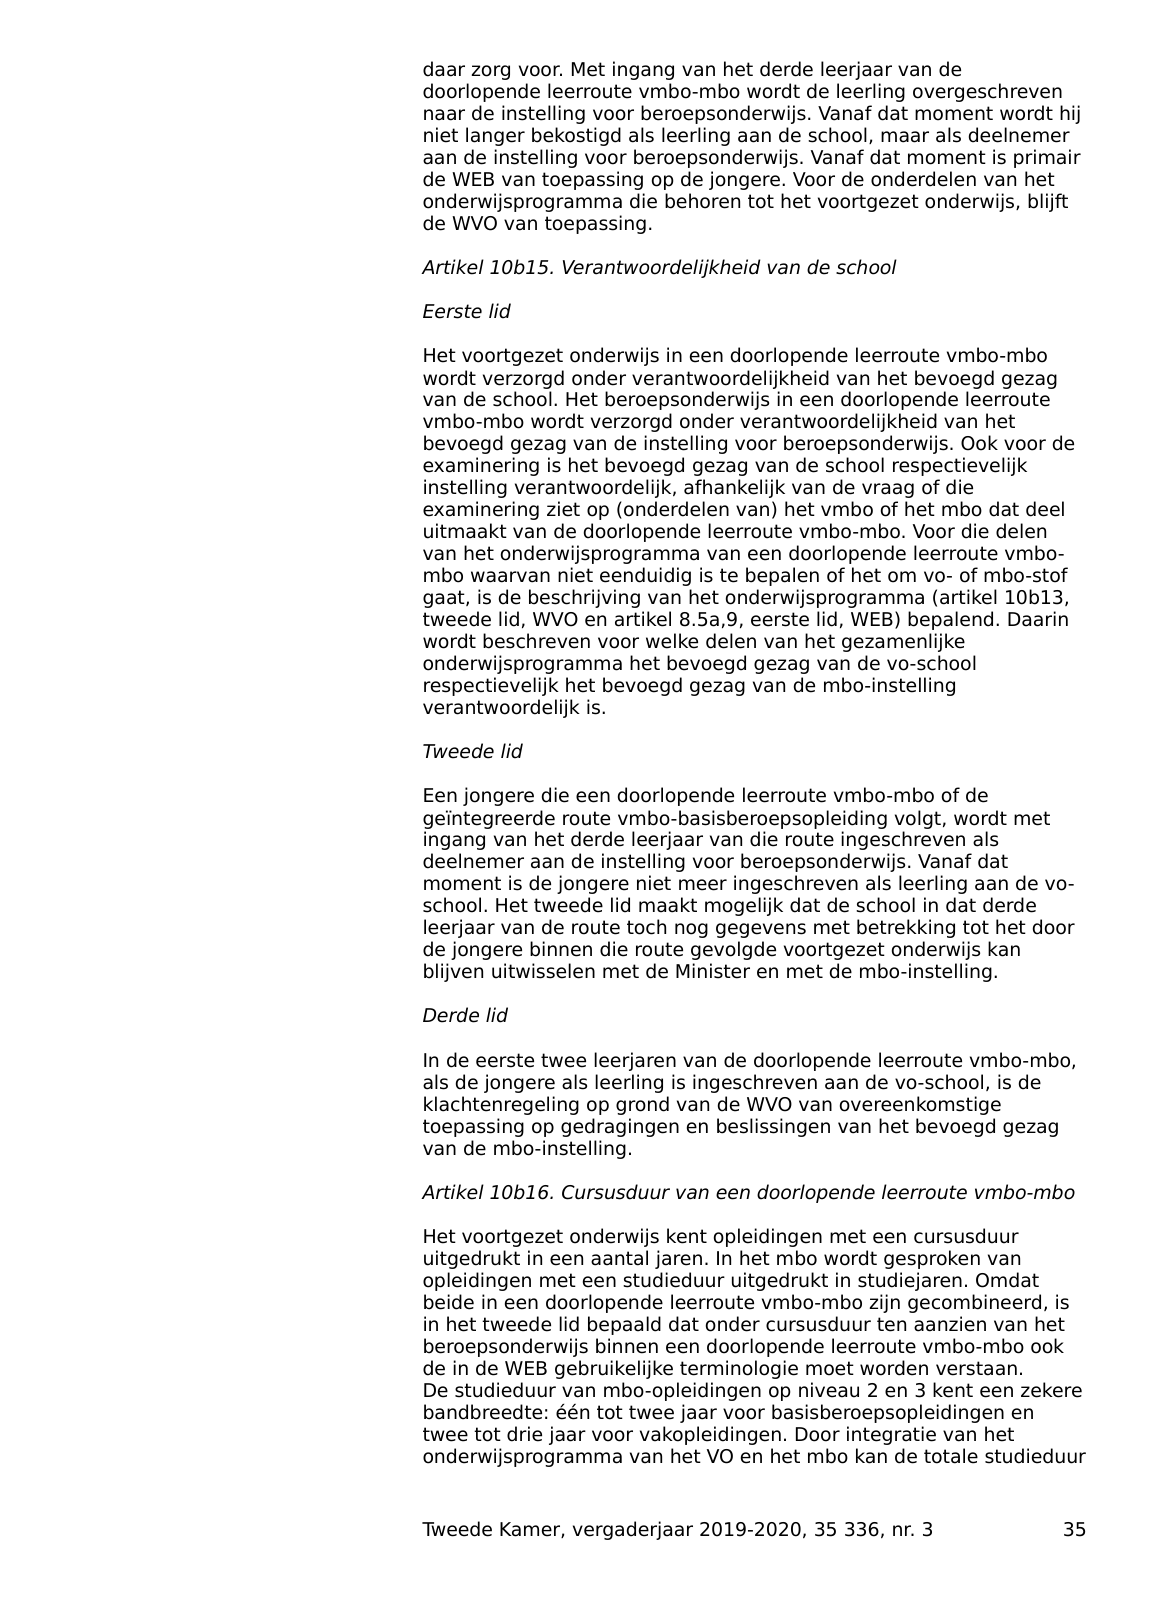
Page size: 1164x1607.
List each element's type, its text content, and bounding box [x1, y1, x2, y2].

text In de eerste twee leerjaren van de doorlopende leerroute vmbo-mbo, als de jongere als leerling is ingeschreven aan de vo-school, is de klachtenregeling op grond van de WVO van overeenkomstige toepassing op gedragingen en beslissingen van het bevoegd gezag van de mbo-instelling. [422, 1049, 1087, 1159]
subtitle Tweede lid [422, 741, 1087, 763]
subtitle Artikel 10b15. Verantwoordelijkheid van de school [422, 257, 1087, 279]
subtitle Eerste lid [422, 301, 1087, 323]
subtitle Artikel 10b16. Cursusduur van een doorlopende leerroute vmbo-mbo [422, 1182, 1087, 1204]
text Het voortgezet onderwijs in een doorlopende leerroute vmbo-mbo wordt verzorgd onder verantwoordelijkheid van het bevoegd gezag van de school. Het beroepsonderwijs in een doorlopende leerroute vmbo-mbo wordt verzorgd onder verantwoordelijkheid van het bevoegd gezag van de instelling voor beroepsonderwijs. Ook voor de examinering is het bevoegd gezag van de school respectievelijk instelling verantwoordelijk, afhankelijk van de vraag of die examinering ziet op (onderdelen van) het vmbo of het mbo dat deel uitmaakt van de doorlopende leerroute vmbo-mbo. Voor die delen van het onderwijsprogramma van een doorlopende leerroute vmbo-mbo waarvan niet eenduidig is te bepalen of het om vo- of mbo-stof gaat, is de beschrijving van het onderwijsprogramma (artikel 10b13, tweede lid, WVO en artikel 8.5a,9, eerste lid, WEB) bepalend. Daarin wordt beschreven voor welke delen van het gezamenlijke onderwijsprogramma het bevoegd gezag van de vo-school respectievelijk het bevoegd gezag van de mbo-instelling verantwoordelijk is. [422, 345, 1087, 719]
text De studieduur van mbo-opleidingen op niveau 2 en 3 kent een zekere bandbreedte: één tot twee jaar voor basisberoepsopleidingen en twee tot drie jaar voor vakopleidingen. Door integratie van het onderwijsprogramma van het VO en het mbo kan de totale studieduur [422, 1380, 1087, 1468]
text Het voortgezet onderwijs kent opleidingen met een cursusduur uitgedrukt in een aantal jaren. In het mbo wordt gesproken van opleidingen met een studieduur uitgedrukt in studiejaren. Omdat beide in een doorlopende leerroute vmbo-mbo zijn gecombineerd, is in het tweede lid bepaald dat onder cursusduur ten aanzien van het beroepsonderwijs binnen een doorlopende leerroute vmbo-mbo ook de in de WEB gebruikelijke terminologie moet worden verstaan. [422, 1226, 1087, 1380]
subtitle Derde lid [422, 1005, 1087, 1027]
text daar zorg voor. Met ingang van het derde leerjaar van de doorlopende leerroute vmbo-mbo wordt de leerling overgeschreven naar de instelling voor beroepsonderwijs. Vanaf dat moment wordt hij niet langer bekostigd als leerling aan de school, maar als deelnemer aan de instelling voor beroepsonderwijs. Vanaf dat moment is primair de WEB van toepassing op de jongere. Voor de onderdelen van het onderwijsprogramma die behoren tot het voortgezet onderwijs, blijft de WVO van toepassing. [422, 59, 1087, 235]
text Een jongere die een doorlopende leerroute vmbo-mbo of de geïntegreerde route vmbo-basisberoepsopleiding volgt, wordt met ingang van het derde leerjaar van die route ingeschreven als deelnemer aan de instelling voor beroepsonderwijs. Vanaf dat moment is de jongere niet meer ingeschreven als leerling aan de vo-school. Het tweede lid maakt mogelijk dat de school in dat derde leerjaar van de route toch nog gegevens met betrekking tot het door de jongere binnen die route gevolgde voortgezet onderwijs kan blijven uitwisselen met de Minister en met de mbo-instelling. [422, 785, 1087, 983]
